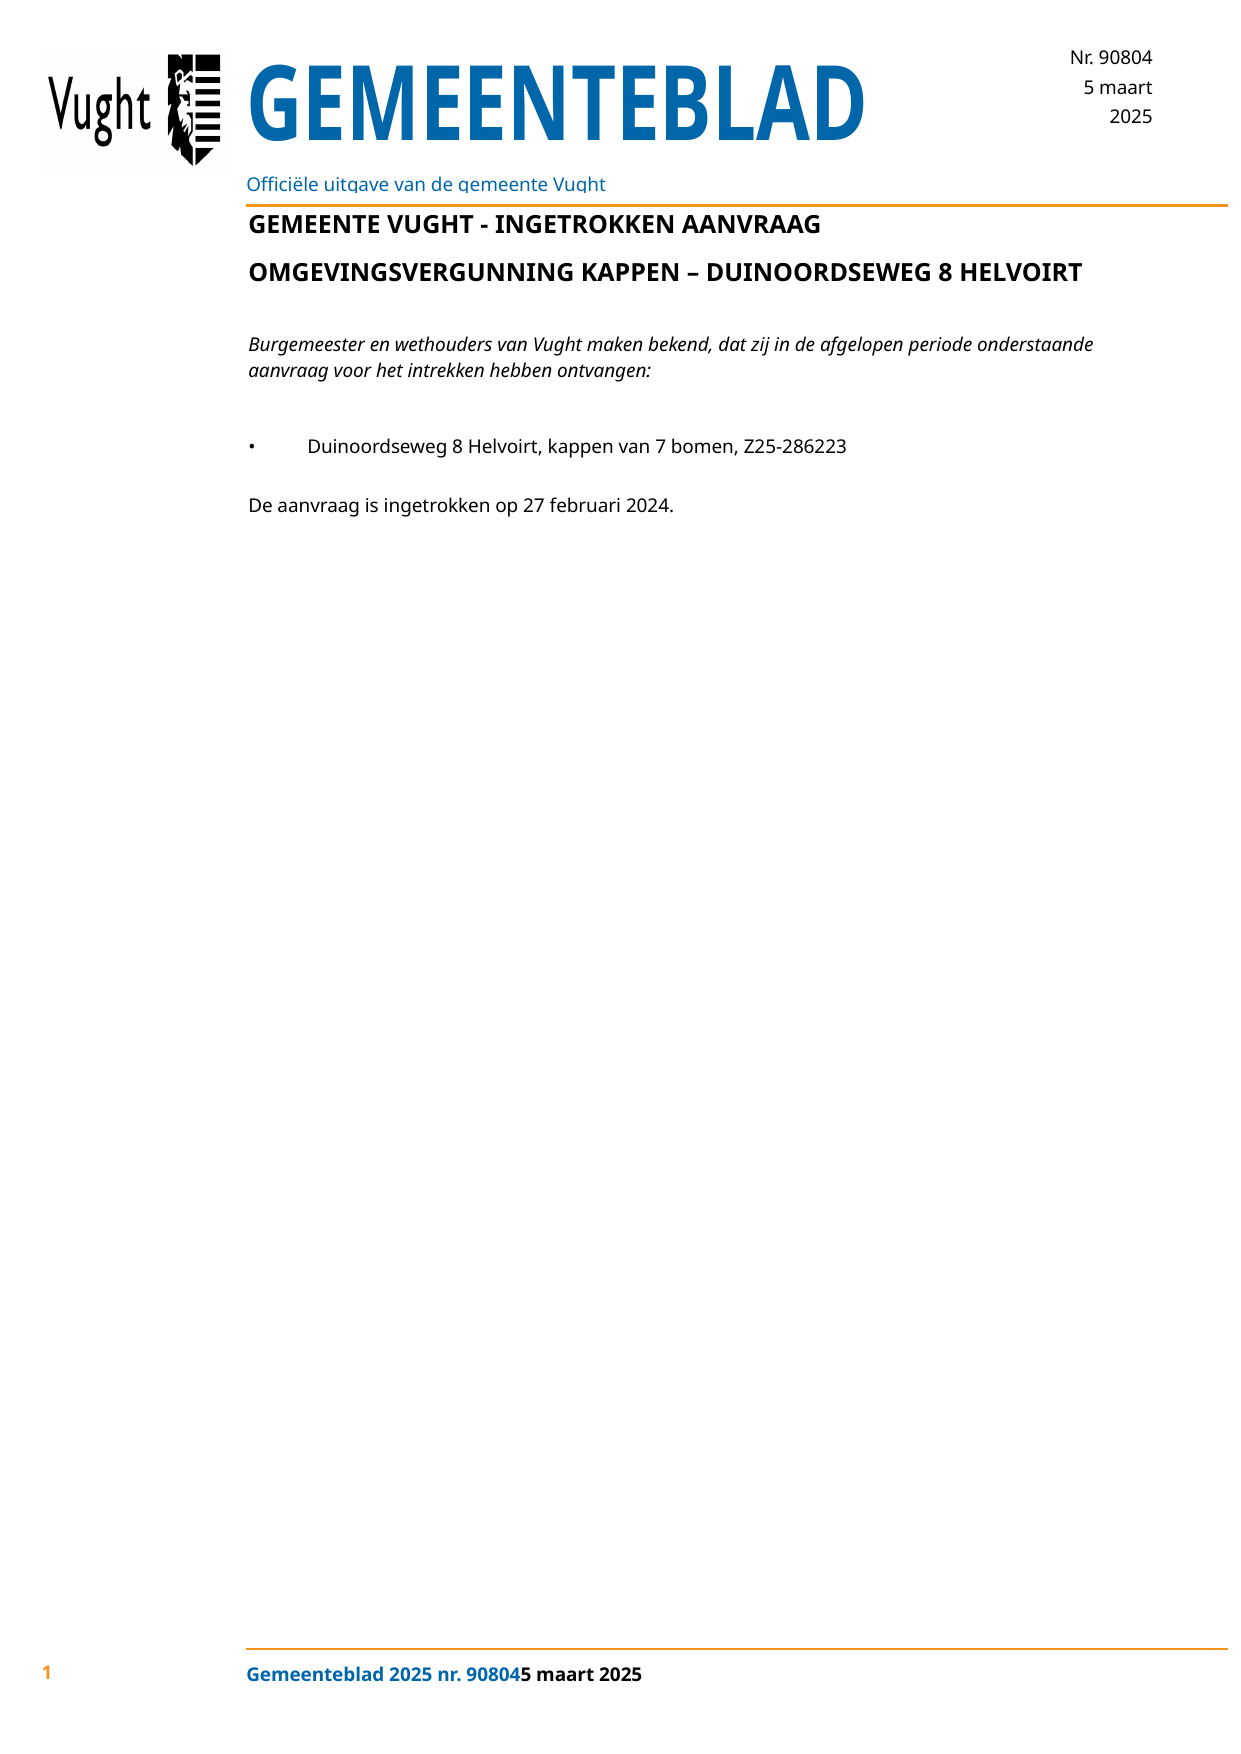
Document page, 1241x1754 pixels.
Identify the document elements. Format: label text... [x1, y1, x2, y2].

text GEMEENTE VUGHT - INGETROKKEN AANVRAAG OMGEVINGSVERGUNNING KAPPEN – DUINOORDSEWEG 8 HELVOIRT [248, 207, 1152, 288]
text Burgemeester en wethouders van Vught maken bekend, dat zij in de afgelopen periode onderstaande aanvraag voor het intrekken hebben ontvangen: [248, 331, 1152, 383]
list Duinoordseweg 8 Helvoirt, kappen van 7 bomen, Z25-286223 [248, 433, 1152, 459]
text De aanvraag is ingetrokken op 27 februari 2024. [248, 492, 1152, 518]
picture [41, 47, 231, 172]
